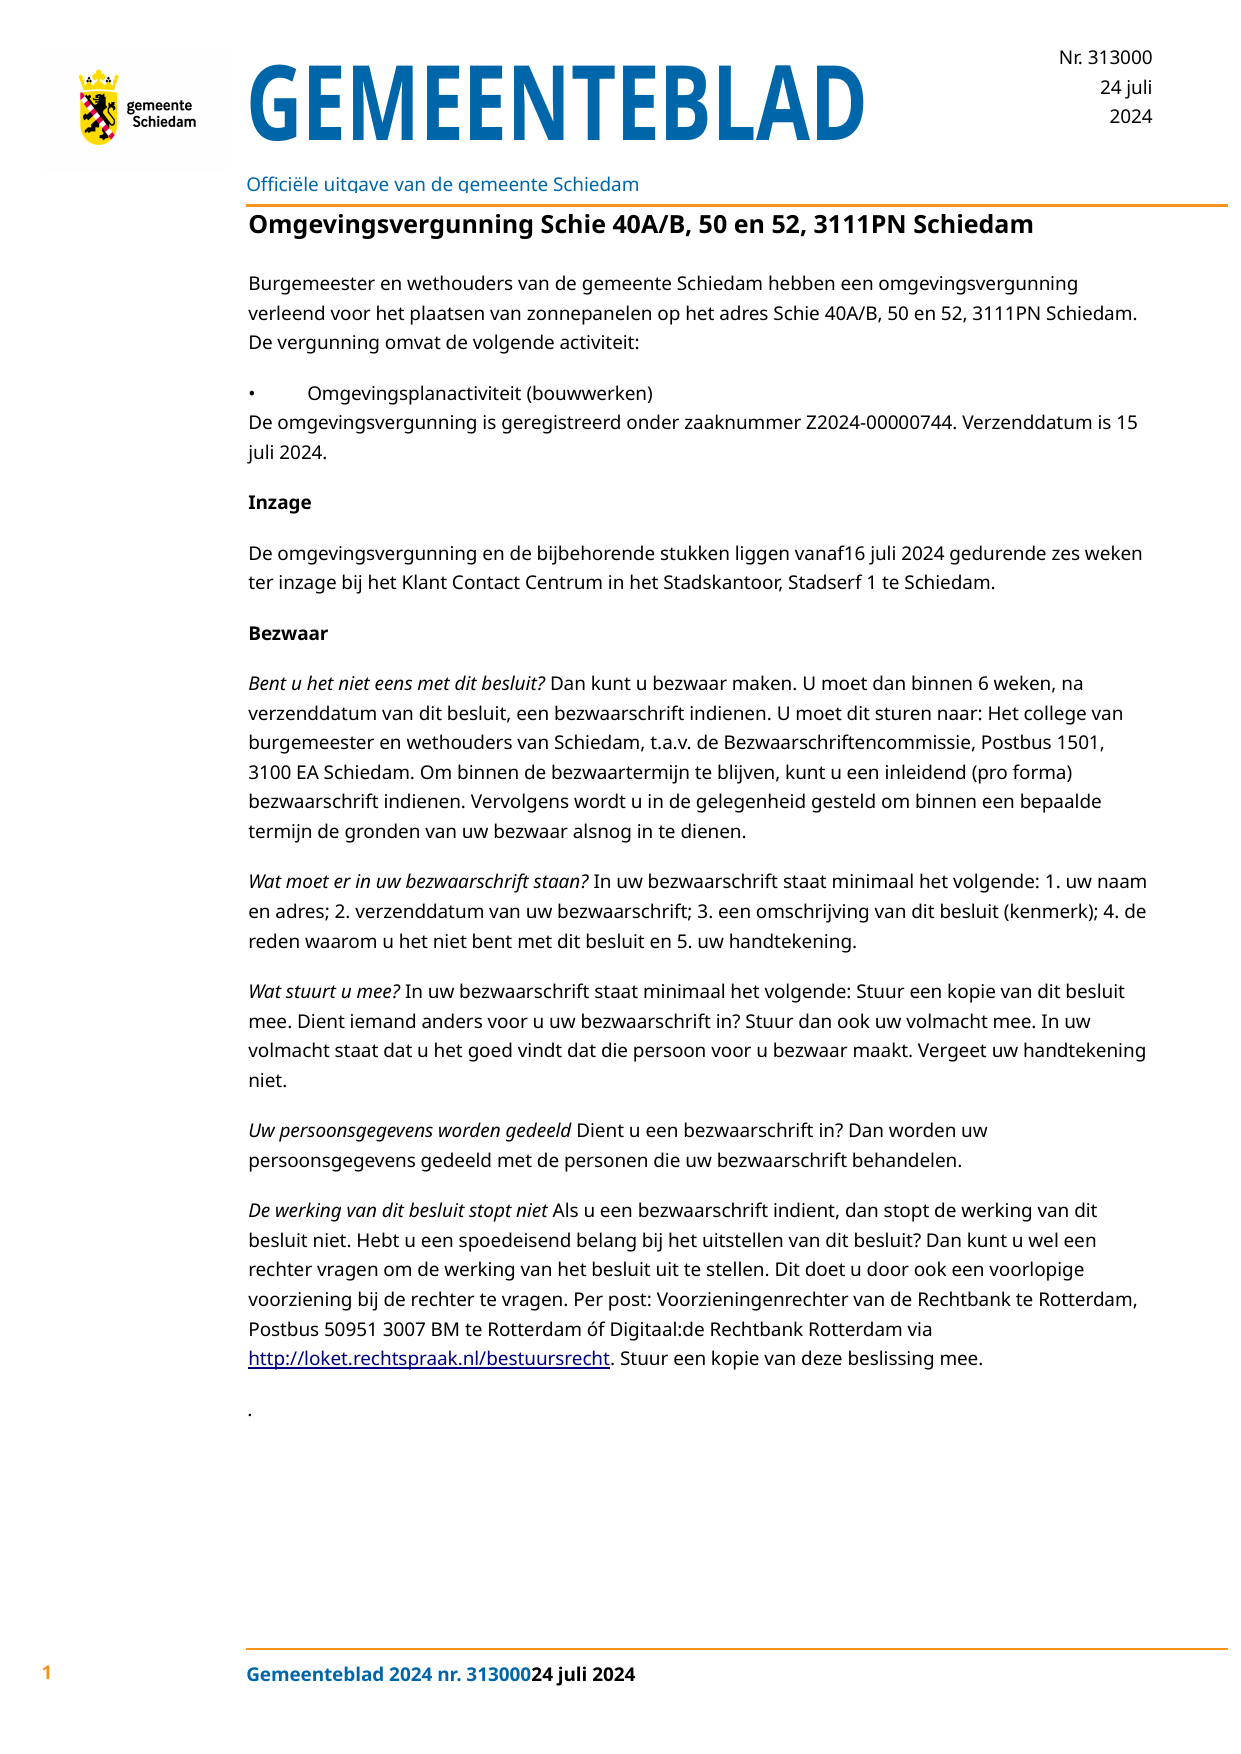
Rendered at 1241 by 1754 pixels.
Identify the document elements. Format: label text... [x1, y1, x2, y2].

text Bent u het niet eens met dit besluit? Dan kunt u bezwaar maken. U moet dan binnen 6 weken, na verzenddatum van dit besluit, een bezwaarschrift indienen. U moet dit sturen naar: Het college van burgemeester en wethouders van Schiedam, t.a.v. de Bezwaarschriftencommissie, Postbus 1501, 3100 EA Schiedam. Om binnen de bezwaartermijn te blijven, kunt u een inleidend (pro forma) bezwaarschrift indienen. Vervolgens wordt u in de gelegenheid gesteld om binnen een bepaalde termijn de gronden van uw bezwaar alsnog in te dienen. [248, 670, 1152, 844]
picture [41, 47, 231, 172]
text De werking van dit besluit stopt niet Als u een bezwaarschrift indient, dan stopt de werking van dit besluit niet. Hebt u een spoedeisend belang bij het uitstellen van dit besluit? Dan kunt u wel een rechter vragen om de werking van het besluit uit te stellen. Dit doet u door ook een voorlopige voorziening bij de rechter te vragen. Per post: Voorzieningenrechter van de Rechtbank te Rotterdam, Postbus 50951 3007 BM te Rotterdam óf Digitaal:de Rechtbank Rotterdam via http://loket.rechtspraak.nl/bestuursrecht. Stuur een kopie van deze beslissing mee. [248, 1197, 1152, 1371]
text . [248, 1396, 1152, 1421]
text De omgevingsvergunning en de bijbehorende stukken liggen vanaf16 juli 2024 gedurende zes weken ter inzage bij het Klant Contact Centrum in het Stadskantoor, Stadserf 1 te Schiedam. [248, 540, 1152, 595]
text Omgevingsvergunning Schie 40A/B, 50 en 52, 3111PN Schiedam [248, 207, 1152, 241]
text Wat stuurt u mee? In uw bezwaarschrift staat minimaal het volgende: Stuur een kopie van dit besluit mee. Dient iemand anders voor u uw bezwaarschrift in? Stuur dan ook uw volmacht mee. In uw volmacht staat dat u het goed vindt dat die persoon voor u bezwaar maakt. Vergeet uw handtekening niet. [248, 978, 1152, 1093]
text Wat moet er in uw bezwaarschrift staan? In uw bezwaarschrift staat minimaal het volgende: 1. uw naam en adres; 2. verzenddatum van uw bezwaarschrift; 3. een omschrijving van dit besluit (kenmerk); 4. de reden waarom u het niet bent met dit besluit en 5. uw handtekening. [248, 869, 1152, 953]
text Bezwaar [248, 620, 1152, 646]
text De omgevingsvergunning is geregistreerd onder zaaknummer Z2024-00000744. Verzenddatum is 15 juli 2024. [248, 409, 1152, 465]
text Inzage [248, 489, 1152, 515]
text Burgemeester en wethouders van de gemeente Schiedam hebben een omgevingsvergunning verleend voor het plaatsen van zonnepanelen op het adres Schie 40A/B, 50 en 52, 3111PN Schiedam. De vergunning omvat de volgende activiteit: [248, 270, 1152, 355]
text Uw persoonsgegevens worden gedeeld Dient u een bezwaarschrift in? Dan worden uw persoonsgegevens gedeeld met de personen die uw bezwaarschrift behandelen. [248, 1117, 1152, 1173]
list Omgevingsplanactiviteit (bouwwerken) [248, 380, 1152, 406]
